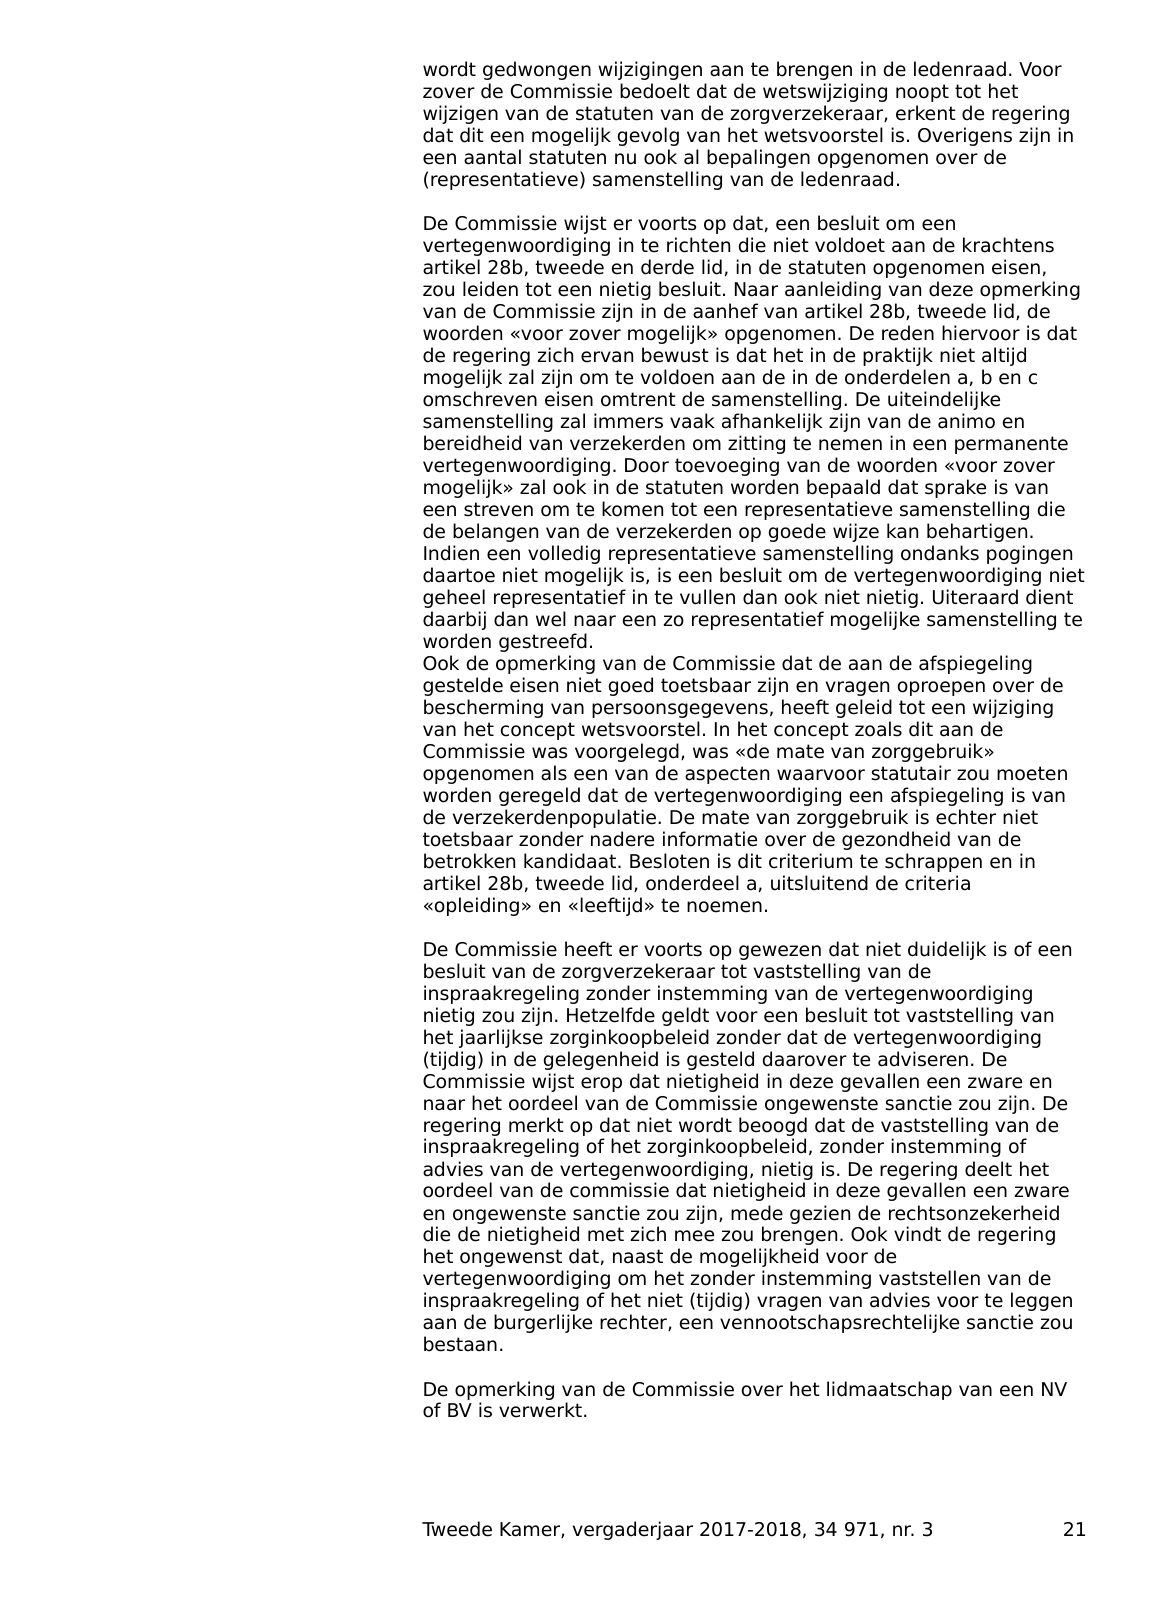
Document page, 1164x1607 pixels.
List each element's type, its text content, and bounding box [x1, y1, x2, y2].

text De Commissie heeft er voorts op gewezen dat niet duidelijk is of een besluit van de zorgverzekeraar tot vaststelling van de inspraakregeling zonder instemming van de vertegenwoordiging nietig zou zijn. Hetzelfde geldt voor een besluit tot vaststelling van het jaarlijkse zorginkoopbeleid zonder dat de vertegenwoordiging (tijdig) in de gelegenheid is gesteld daarover te adviseren. De Commissie wijst erop dat nietigheid in deze gevallen een zware en naar het oordeel van de Commissie ongewenste sanctie zou zijn. De regering merkt op dat niet wordt beoogd dat de vaststelling van de inspraakregeling of het zorginkoopbeleid, zonder instemming of advies van de vertegenwoordiging, nietig is. De regering deelt het oordeel van de commissie dat nietigheid in deze gevallen een zware en ongewenste sanctie zou zijn, mede gezien de rechtsonzekerheid die de nietigheid met zich mee zou brengen. Ook vindt de regering het ongewenst dat, naast de mogelijkheid voor de vertegenwoordiging om het zonder instemming vaststellen van de inspraakregeling of het niet (tijdig) vragen van advies voor te leggen aan de burgerlijke rechter, een vennootschapsrechtelijke sanctie zou bestaan. [422, 939, 1087, 1356]
text wordt gedwongen wijzigingen aan te brengen in de ledenraad. Voor zover de Commissie bedoelt dat de wetswijziging noopt tot het wijzigen van de statuten van de zorgverzekeraar, erkent de regering dat dit een mogelijk gevolg van het wetsvoorstel is. Overigens zijn in een aantal statuten nu ook al bepalingen opgenomen over de (representatieve) samenstelling van de ledenraad. [422, 59, 1087, 191]
text Ook de opmerking van de Commissie dat de aan de afspiegeling gestelde eisen niet goed toetsbaar zijn en vragen oproepen over de bescherming van persoonsgegevens, heeft geleid tot een wijziging van het concept wetsvoorstel. In het concept zoals dit aan de Commissie was voorgelegd, was «de mate van zorggebruik» opgenomen als een van de aspecten waarvoor statutair zou moeten worden geregeld dat de vertegenwoordiging een afspiegeling is van de verzekerdenpopulatie. De mate van zorggebruik is echter niet toetsbaar zonder nadere informatie over de gezondheid van de betrokken kandidaat. Besloten is dit criterium te schrappen en in artikel 28b, tweede lid, onderdeel a, uitsluitend de criteria «opleiding» en «leeftijd» te noemen. [422, 653, 1087, 916]
text De Commissie wijst er voorts op dat, een besluit om een vertegenwoordiging in te richten die niet voldoet aan de krachtens artikel 28b, tweede en derde lid, in de statuten opgenomen eisen, zou leiden tot een nietig besluit. Naar aanleiding van deze opmerking van de Commissie zijn in de aanhef van artikel 28b, tweede lid, de woorden «voor zover mogelijk» opgenomen. De reden hiervoor is dat de regering zich ervan bewust is dat het in de praktijk niet altijd mogelijk zal zijn om te voldoen aan de in de onderdelen a, b en c omschreven eisen omtrent de samenstelling. De uiteindelijke samenstelling zal immers vaak afhankelijk zijn van de animo en bereidheid van verzekerden om zitting te nemen in een permanente vertegenwoordiging. Door toevoeging van de woorden «voor zover mogelijk» zal ook in de statuten worden bepaald dat sprake is van een streven om te komen tot een representatieve samenstelling die de belangen van de verzekerden op goede wijze kan behartigen. Indien een volledig representatieve samenstelling ondanks pogingen daartoe niet mogelijk is, is een besluit om de vertegenwoordiging niet geheel representatief in te vullen dan ook niet nietig. Uiteraard dient daarbij dan wel naar een zo representatief mogelijke samenstelling te worden gestreefd. [422, 213, 1087, 653]
text De opmerking van de Commissie over het lidmaatschap van een NV of BV is verwerkt. [422, 1378, 1087, 1422]
